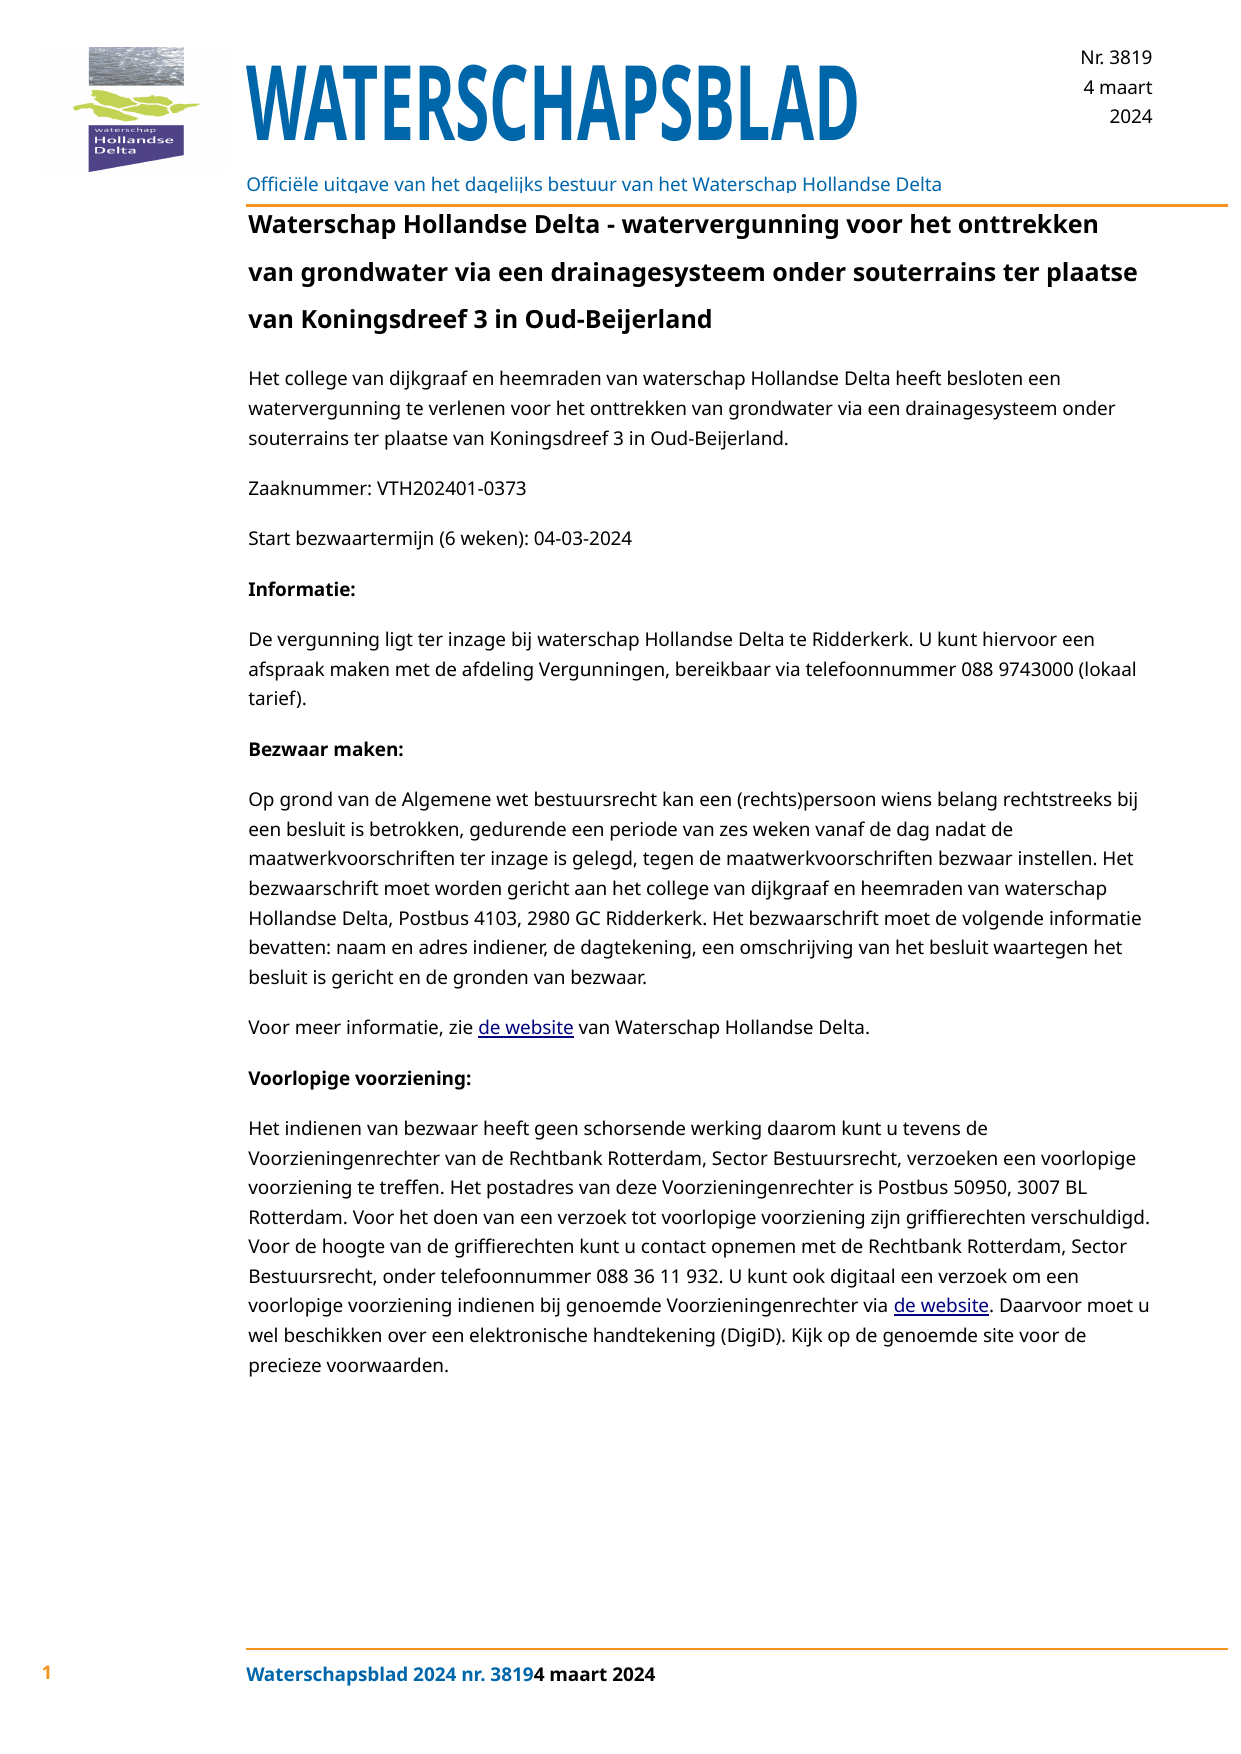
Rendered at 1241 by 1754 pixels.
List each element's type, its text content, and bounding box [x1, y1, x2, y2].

text Voorlopige voorziening: [248, 1065, 1152, 1090]
text Bezwaar maken: [248, 736, 1152, 762]
picture [41, 47, 231, 172]
text Voor meer informatie, zie de website van Waterschap Hollandse Delta. [248, 1014, 1152, 1040]
text Het college van dijkgraaf en heemraden van waterschap Hollandse Delta heeft besloten een watervergunning te verlenen voor het onttrekken van grondwater via een drainagesysteem onder souterrains ter plaatse van Koningsdreef 3 in Oud-Beijerland. [248, 366, 1152, 450]
text Het indienen van bezwaar heeft geen schorsende werking daarom kunt u tevens de Voorzieningenrechter van de Rechtbank Rotterdam, Sector Bestuursrecht, verzoeken een voorlopige voorziening te treffen. Het postadres van deze Voorzieningenrechter is Postbus 50950, 3007 BL Rotterdam. Voor het doen van een verzoek tot voorlopige voorziening zijn griffierechten verschuldigd. Voor de hoogte van de griffierechten kunt u contact opnemen met de Rechtbank Rotterdam, Sector Bestuursrecht, onder telefoonnummer 088 36 11 932. U kunt ook digitaal een verzoek om een voorlopige voorziening indienen bij genoemde Voorzieningenrechter via de website. Daarvoor moet u wel beschikken over een elektronische handtekening (DigiD). Kijk op de genoemde site voor de precieze voorwaarden. [248, 1115, 1152, 1377]
text Zaaknummer: VTH202401-0373 [248, 475, 1152, 501]
text Op grond van de Algemene wet bestuursrecht kan een (rechts)persoon wiens belang rechtstreeks bij een besluit is betrokken, gedurende een periode van zes weken vanaf de dag nadat de maatwerkvoorschriften ter inzage is gelegd, tegen de maatwerkvoorschriften bezwaar instellen. Het bezwaarschrift moet worden gericht aan het college van dijkgraaf en heemraden van waterschap Hollandse Delta, Postbus 4103, 2980 GC Ridderkerk. Het bezwaarschrift moet de volgende informatie bevatten: naam en adres indiener, de dagtekening, een omschrijving van het besluit waartegen het besluit is gericht en de gronden van bezwaar. [248, 786, 1152, 989]
text De vergunning ligt ter inzage bij waterschap Hollandse Delta te Ridderkerk. U kunt hiervoor een afspraak maken met de afdeling Vergunningen, bereikbaar via telefoonnummer 088 9743000 (lokaal tarief). [248, 626, 1152, 711]
text Informatie: [248, 576, 1152, 602]
text Waterschap Hollandse Delta - watervergunning voor het onttrekken van grondwater via een drainagesysteem onder souterrains ter plaatse van Koningsdreef 3 in Oud-Beijerland [248, 207, 1152, 336]
text Start bezwaartermijn (6 weken): 04-03-2024 [248, 526, 1152, 551]
